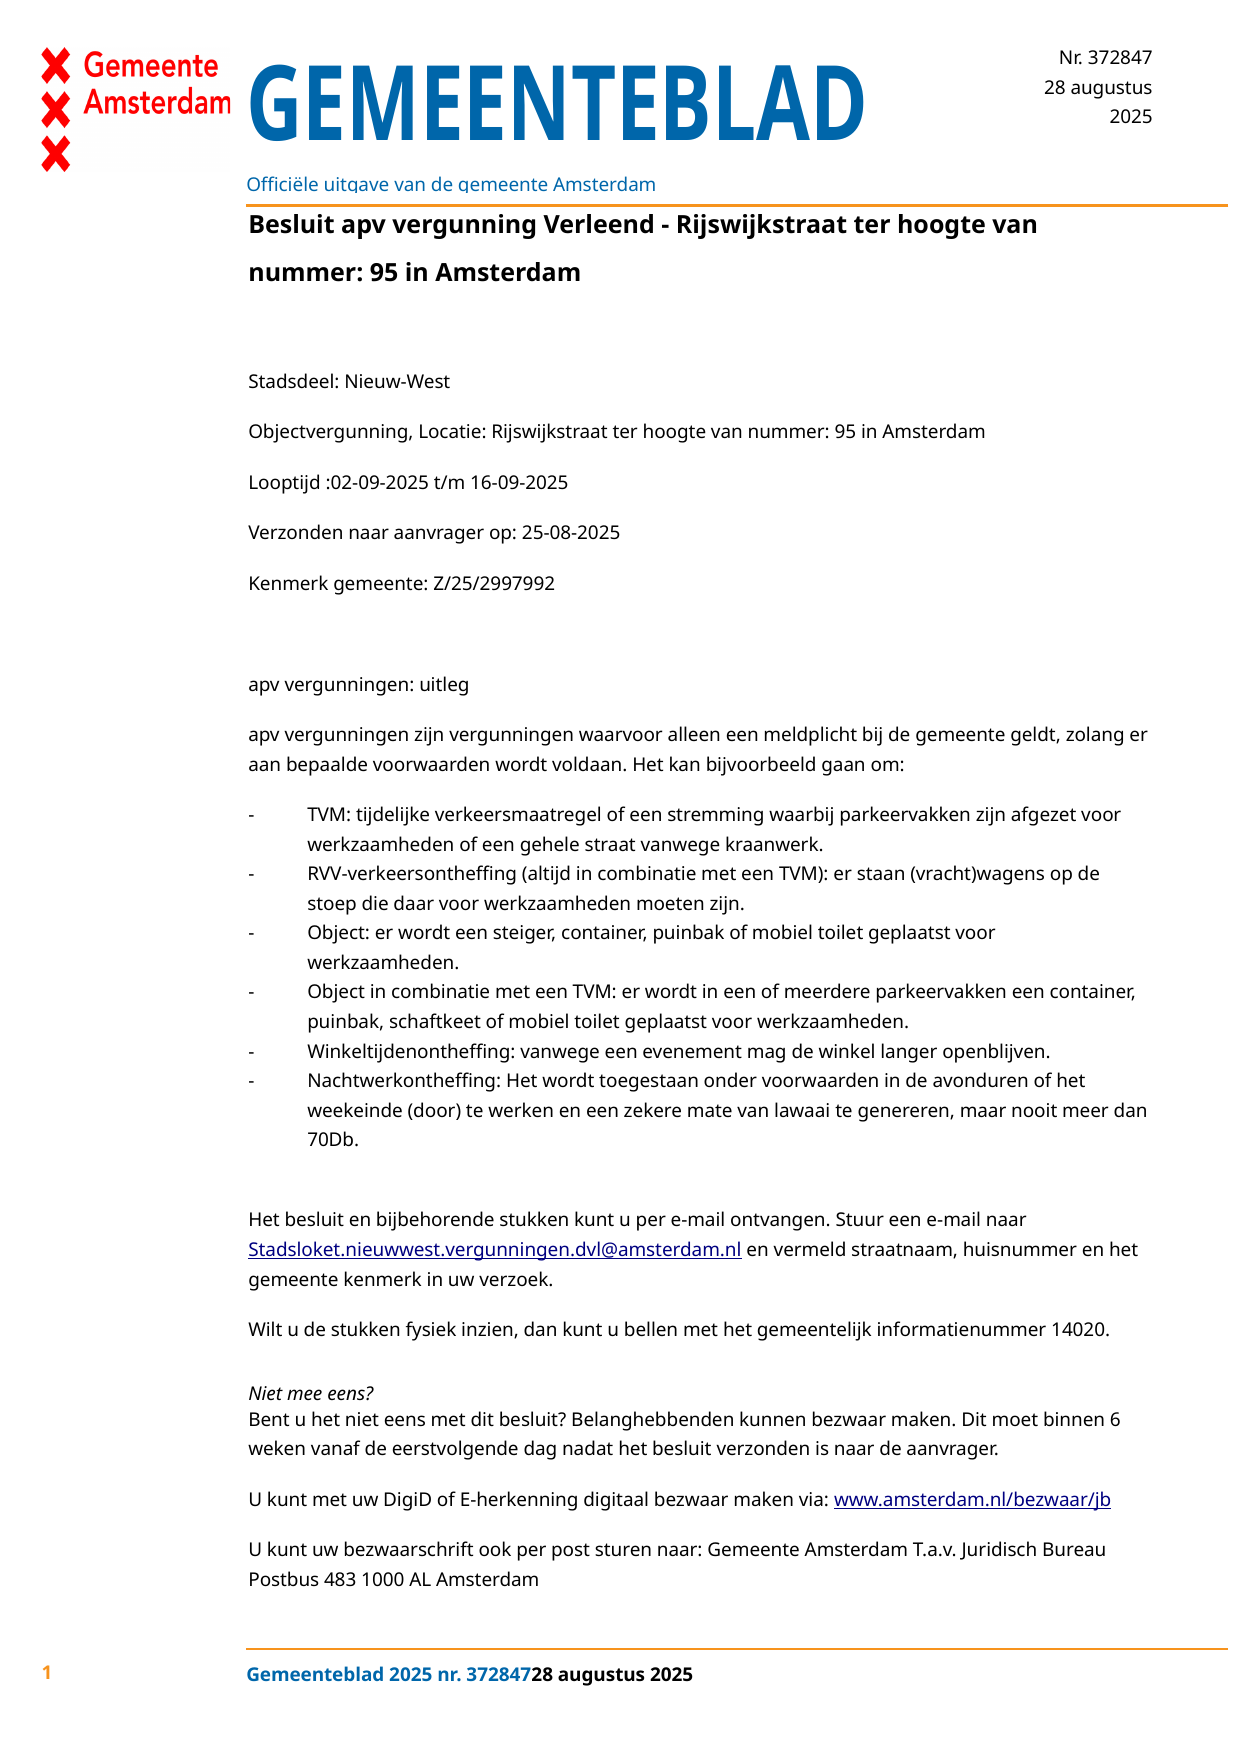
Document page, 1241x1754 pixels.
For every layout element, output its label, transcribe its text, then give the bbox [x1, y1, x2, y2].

text Niet mee eens? [248, 1380, 1152, 1406]
list TVM: tijdelijke verkeersmaatregel of een stremming waarbij parkeervakken zijn afgezet voor werkzaamheden of een gehele straat vanwege kraanwerk. [248, 801, 1152, 857]
list RVV-verkeersontheffing (altijd in combinatie met een TVM): er staan (vracht)wagens op de stoep die daar voor werkzaamheden moeten zijn. [248, 860, 1152, 916]
text Kenmerk gemeente: Z/25/2997992 [248, 570, 1152, 596]
text Stadsdeel: Nieuw-West [248, 368, 1152, 394]
text Verzonden naar aanvrager op: 25-08-2025 [248, 519, 1152, 545]
text apv vergunningen: uitleg [248, 671, 1152, 697]
text U kunt uw bezwaarschrift ook per post sturen naar: Gemeente Amsterdam T.a.v. Juridisch Bureau Postbus 483 1000 AL Amsterdam [248, 1536, 1152, 1592]
picture [41, 47, 231, 172]
text Wilt u de stukken fysiek inzien, dan kunt u bellen met het gemeentelijk informatienummer 14020. [248, 1316, 1152, 1342]
list Winkeltijdenontheffing: vanwege een evenement mag de winkel langer openblijven. [248, 1038, 1152, 1064]
text Bent u het niet eens met dit besluit? Belanghebbenden kunnen bezwaar maken. Dit moet binnen 6 weken vanaf de eerstvolgende dag nadat het besluit verzonden is naar de aanvrager. [248, 1406, 1152, 1461]
text U kunt met uw DigiD of E-herkenning digitaal bezwaar maken via: www.amsterdam.nl/bezwaar/jb [248, 1486, 1152, 1512]
text Het besluit en bijbehorende stukken kunt u per e-mail ontvangen. Stuur een e-mail naar Stadsloket.nieuwwest.vergunningen.dvl@amsterdam.nl en vermeld straatnaam, huisnummer en het gemeente kenmerk in uw verzoek. [248, 1207, 1152, 1292]
list Object in combinatie met een TVM: er wordt in een of meerdere parkeervakken een container, puinbak, schaftkeet of mobiel toilet geplaatst voor werkzaamheden. [248, 979, 1152, 1034]
list Nachtwerkontheffing: Het wordt toegestaan onder voorwaarden in de avonduren of het weekeinde (door) te werken en een zekere mate van lawaai te genereren, maar nooit meer dan 70Db. [248, 1067, 1152, 1152]
text Looptijd :02-09-2025 t/m 16-09-2025 [248, 469, 1152, 495]
text Objectvergunning, Locatie: Rijswijkstraat ter hoogte van nummer: 95 in Amsterdam [248, 419, 1152, 444]
text Besluit apv vergunning Verleend - Rijswijkstraat ter hoogte van nummer: 95 in Amsterdam [248, 207, 1152, 288]
list Object: er wordt een steiger, container, puinbak of mobiel toilet geplaatst voor werkzaamheden. [248, 919, 1152, 975]
text apv vergunningen zijn vergunningen waarvoor alleen een meldplicht bij de gemeente geldt, zolang er aan bepaalde voorwaarden wordt voldaan. Het kan bijvoorbeeld gaan om: [248, 721, 1152, 777]
